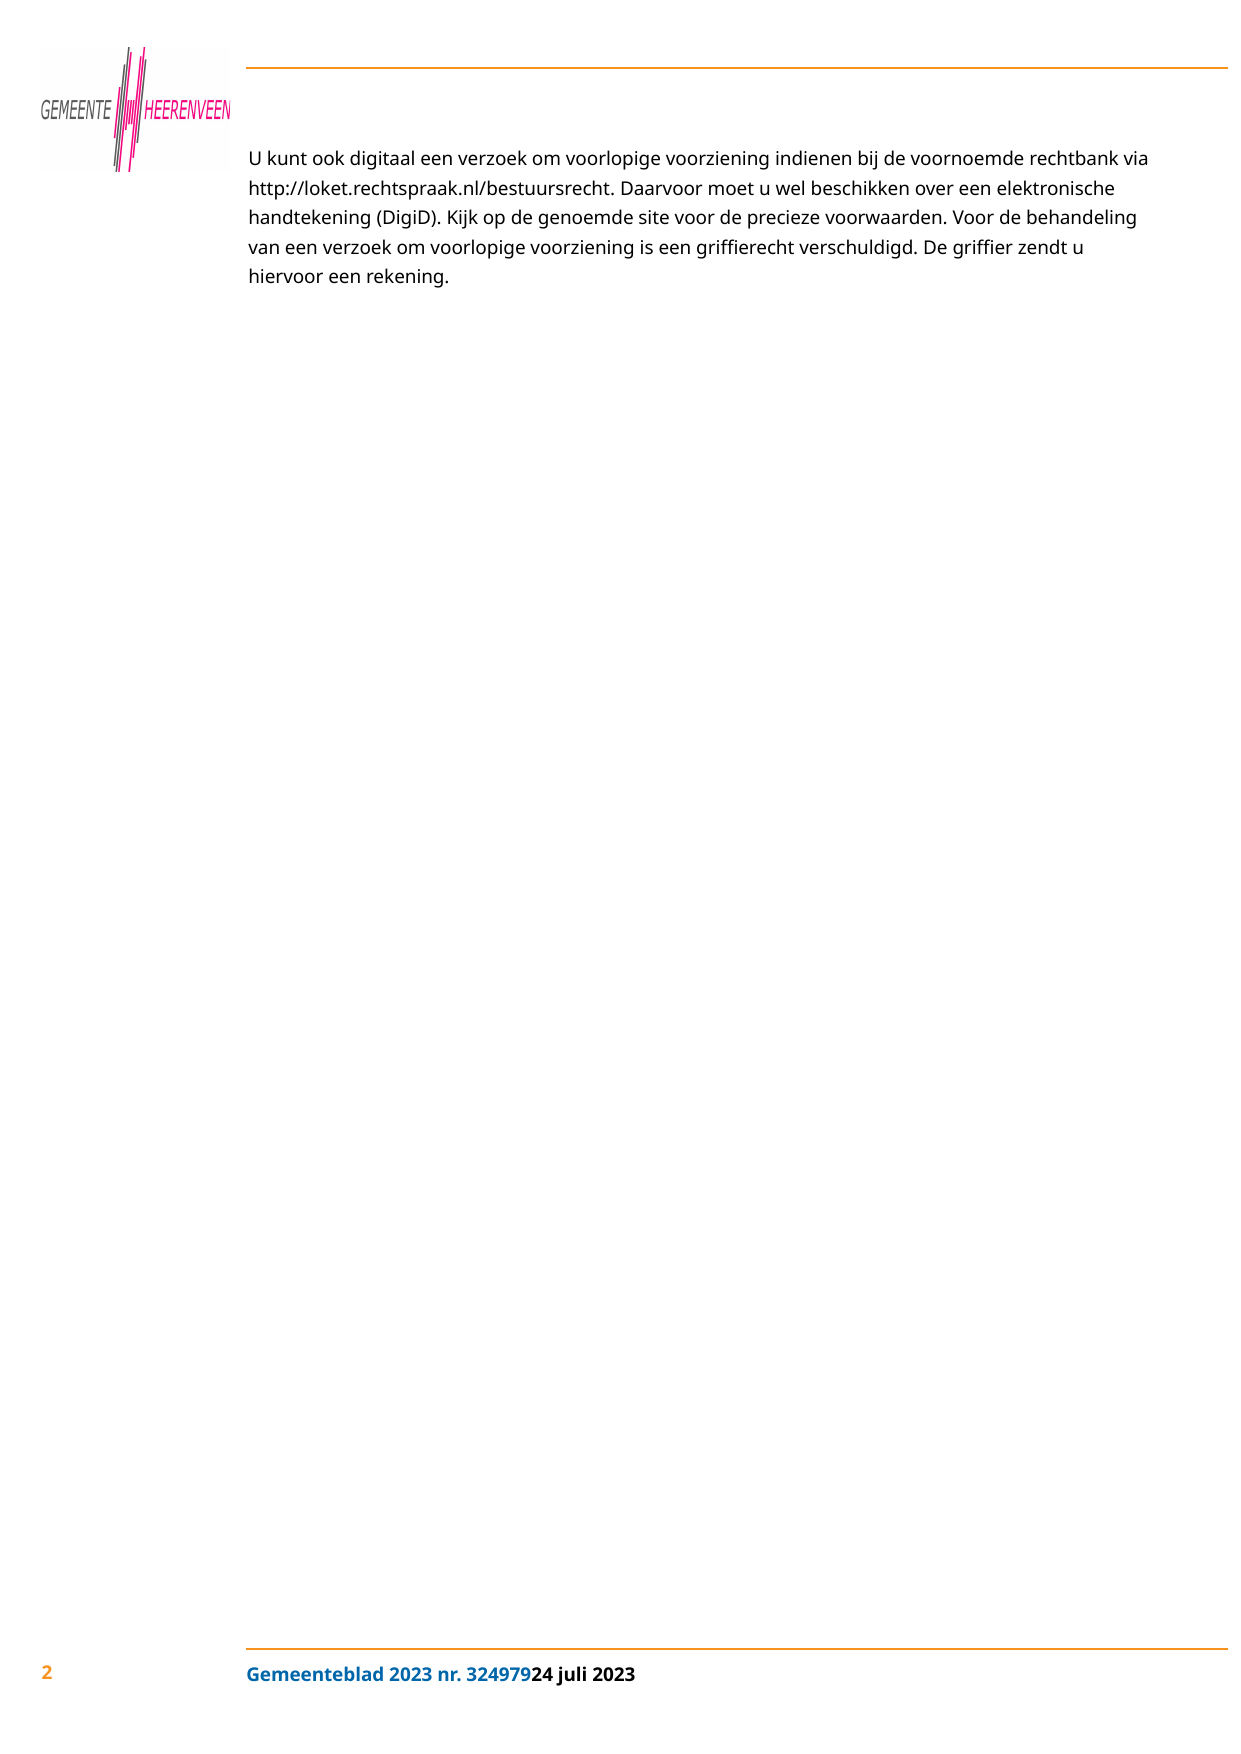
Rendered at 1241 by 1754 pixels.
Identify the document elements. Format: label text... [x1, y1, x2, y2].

picture [41, 47, 231, 172]
text U kunt ook digitaal een verzoek om voorlopige voorziening indienen bij de voornoemde rechtbank via http://loket.rechtspraak.nl/bestuursrecht. Daarvoor moet u wel beschikken over een elektronische handtekening (DigiD). Kijk op de genoemde site voor de precieze voorwaarden. Voor de behandeling van een verzoek om voorlopige voorziening is een griffierecht verschuldigd. De griffier zendt u hiervoor een rekening. [248, 145, 1152, 289]
